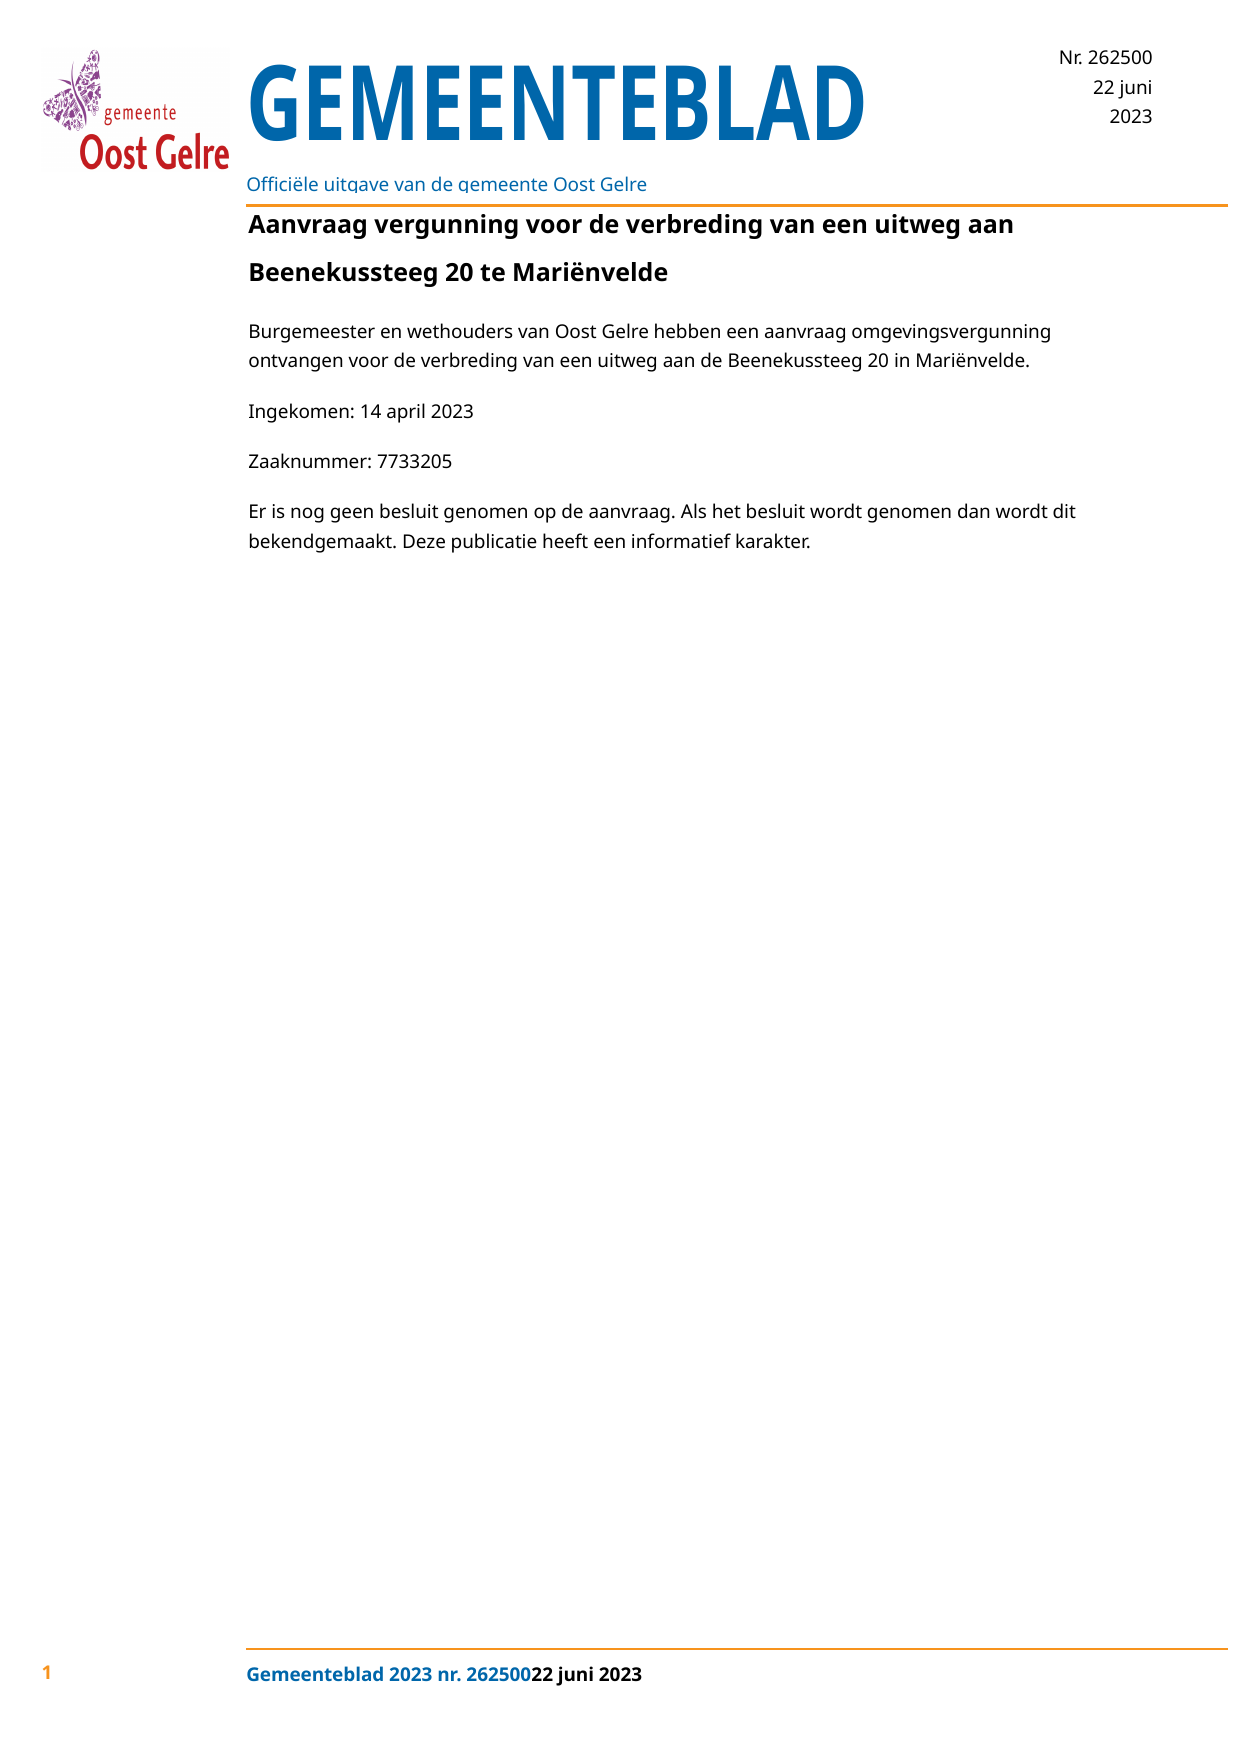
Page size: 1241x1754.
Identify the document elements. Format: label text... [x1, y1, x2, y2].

text Ingekomen: 14 april 2023 [248, 398, 1152, 424]
text Burgemeester en wethouders van Oost Gelre hebben een aanvraag omgevingsvergunning ontvangen voor de verbreding van een uitweg aan de Beenekussteeg 20 in Mariënvelde. [248, 318, 1152, 373]
text Er is nog geen besluit genomen op de aanvraag. Als het besluit wordt genomen dan wordt dit bekendgemaakt. Deze publicatie heeft een informatief karakter. [248, 499, 1152, 554]
text Zaaknummer: 7733205 [248, 448, 1152, 474]
text Aanvraag vergunning voor de verbreding van een uitweg aan Beenekussteeg 20 te Mariënvelde [248, 207, 1152, 288]
picture [41, 47, 231, 172]
